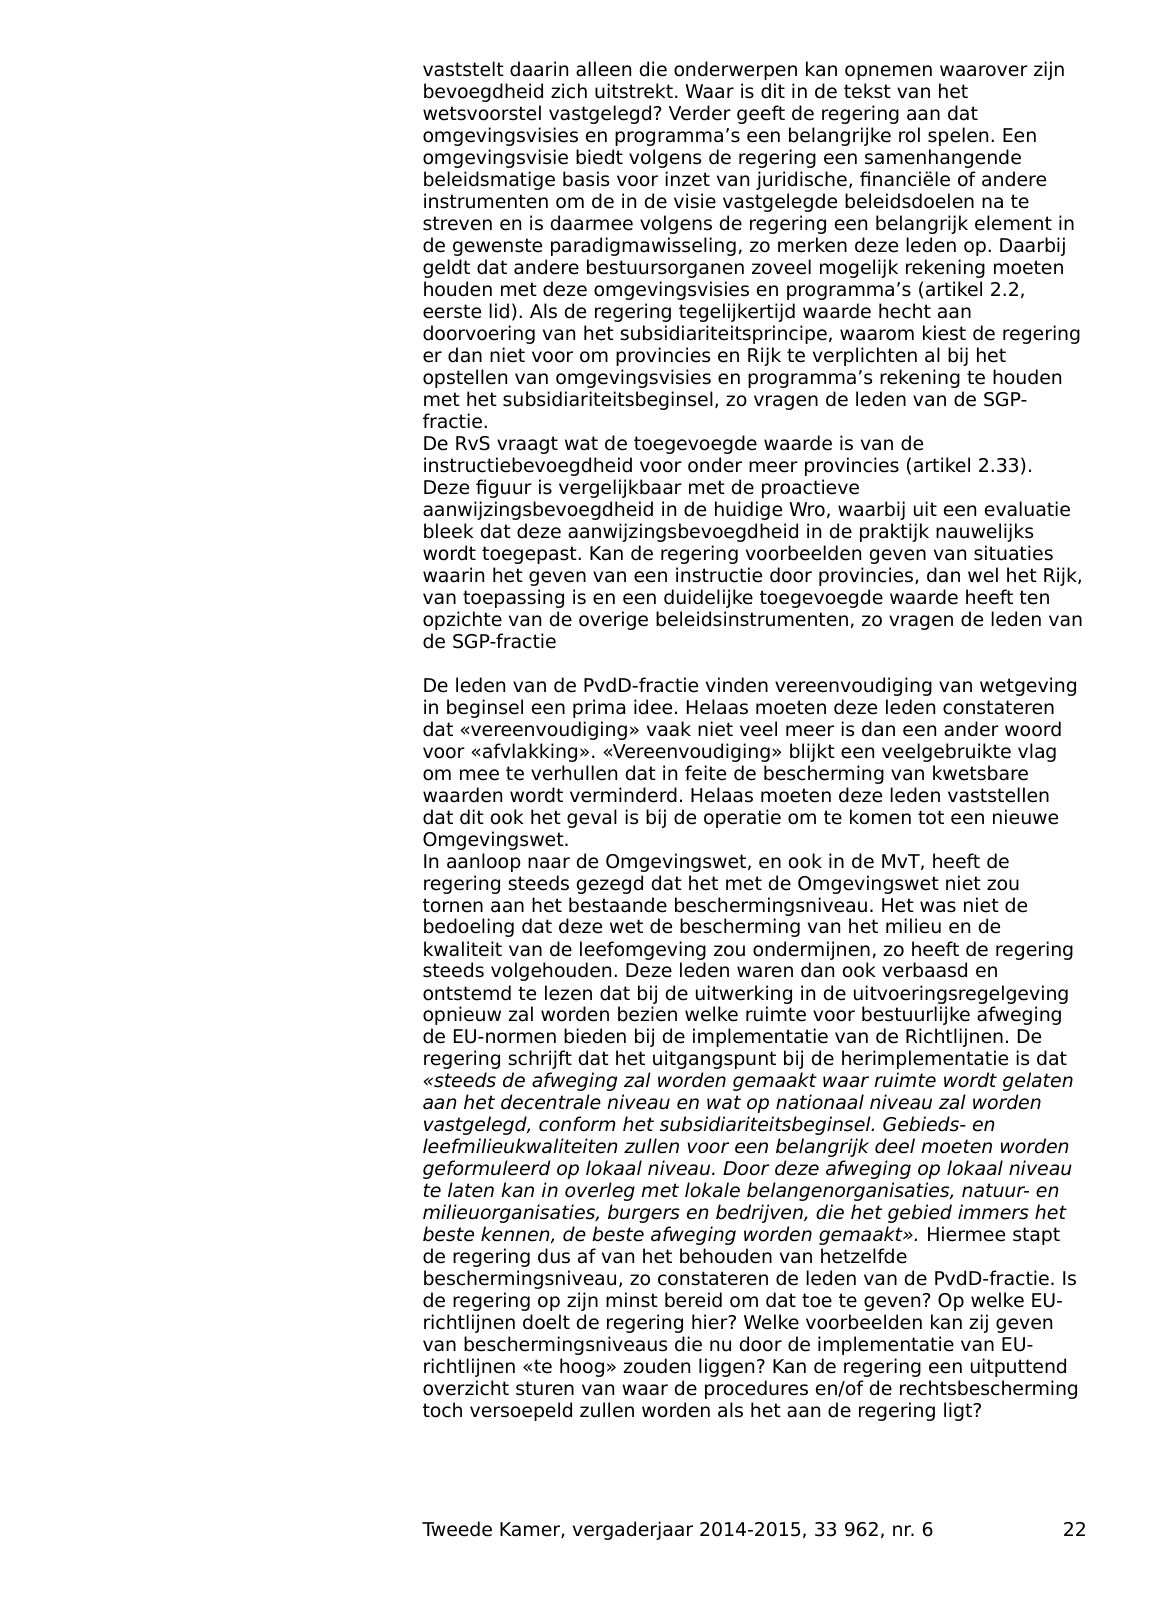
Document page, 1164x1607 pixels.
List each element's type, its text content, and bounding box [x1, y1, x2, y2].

text In aanloop naar de Omgevingswet, en ook in de MvT, heeft de regering steeds gezegd dat het met de Omgevingswet niet zou tornen aan het bestaande beschermingsniveau. Het was niet de bedoeling dat deze wet de bescherming van het milieu en de kwaliteit van de leefomgeving zou ondermijnen, zo heeft de regering steeds volgehouden. Deze leden waren dan ook verbaasd en ontstemd te lezen dat bij de uitwerking in de uitvoeringsregelgeving opnieuw zal worden bezien welke ruimte voor bestuurlijke afweging de EU-normen bieden bij de implementatie van de Richtlijnen. De regering schrijft dat het uitgangspunt bij de herimplementatie is dat «steeds de afweging zal worden gemaakt waar ruimte wordt gelaten aan het decentrale niveau en wat op nationaal niveau zal worden vastgelegd, conform het subsidiariteitsbeginsel. Gebieds- en leefmilieukwaliteiten zullen voor een belangrijk deel moeten worden geformuleerd op lokaal niveau. Door deze afweging op lokaal niveau te laten kan in overleg met lokale belangenorganisaties, natuur- en milieuorganisaties, burgers en bedrijven, die het gebied immers het beste kennen, de beste afweging worden gemaakt». Hiermee stapt de regering dus af van het behouden van hetzelfde beschermingsniveau, zo constateren de leden van de PvdD-fractie. Is de regering op zijn minst bereid om dat toe te geven? Op welke EU-richtlijnen doelt de regering hier? Welke voorbeelden kan zij geven van beschermingsniveaus die nu door de implementatie van EU-richtlijnen «te hoog» zouden liggen? Kan de regering een uitputtend overzicht sturen van waar de procedures en/of de rechtsbescherming toch versoepeld zullen worden als het aan de regering ligt? [422, 851, 1087, 1422]
text De leden van de PvdD-fractie vinden vereenvoudiging van wetgeving in beginsel een prima idee. Helaas moeten deze leden constateren dat «vereenvoudiging» vaak niet veel meer is dan een ander woord voor «afvlakking». «Vereenvoudiging» blijkt een veelgebruikte vlag om mee te verhullen dat in feite de bescherming van kwetsbare waarden wordt verminderd. Helaas moeten deze leden vaststellen dat dit ook het geval is bij de operatie om te komen tot een nieuwe Omgevingswet. [422, 675, 1087, 851]
text De RvS vraagt wat de toegevoegde waarde is van de instructiebevoegdheid voor onder meer provincies (artikel 2.33). Deze figuur is vergelijkbaar met de proactieve aanwijzingsbevoegdheid in de huidige Wro, waarbij uit een evaluatie bleek dat deze aanwijzingsbevoegdheid in de praktijk nauwelijks wordt toegepast. Kan de regering voorbeelden geven van situaties waarin het geven van een instructie door provincies, dan wel het Rijk, van toepassing is en een duidelijke toegevoegde waarde heeft ten opzichte van de overige beleidsinstrumenten, zo vragen de leden van de SGP-fractie [422, 433, 1087, 652]
text vaststelt daarin alleen die onderwerpen kan opnemen waarover zijn bevoegdheid zich uitstrekt. Waar is dit in de tekst van het wetsvoorstel vastgelegd? Verder geeft de regering aan dat omgevingsvisies en programma’s een belangrijke rol spelen. Een omgevingsvisie biedt volgens de regering een samenhangende beleidsmatige basis voor inzet van juridische, financiële of andere instrumenten om de in de visie vastgelegde beleidsdoelen na te streven en is daarmee volgens de regering een belangrijk element in de gewenste paradigmawisseling, zo merken deze leden op. Daarbij geldt dat andere bestuursorganen zoveel mogelijk rekening moeten houden met deze omgevingsvisies en programma’s (artikel 2.2, eerste lid). Als de regering tegelijkertijd waarde hecht aan doorvoering van het subsidiariteitsprincipe, waarom kiest de regering er dan niet voor om provincies en Rijk te verplichten al bij het opstellen van omgevingsvisies en programma’s rekening te houden met het subsidiariteitsbeginsel, zo vragen de leden van de SGP-fractie. [422, 59, 1087, 433]
